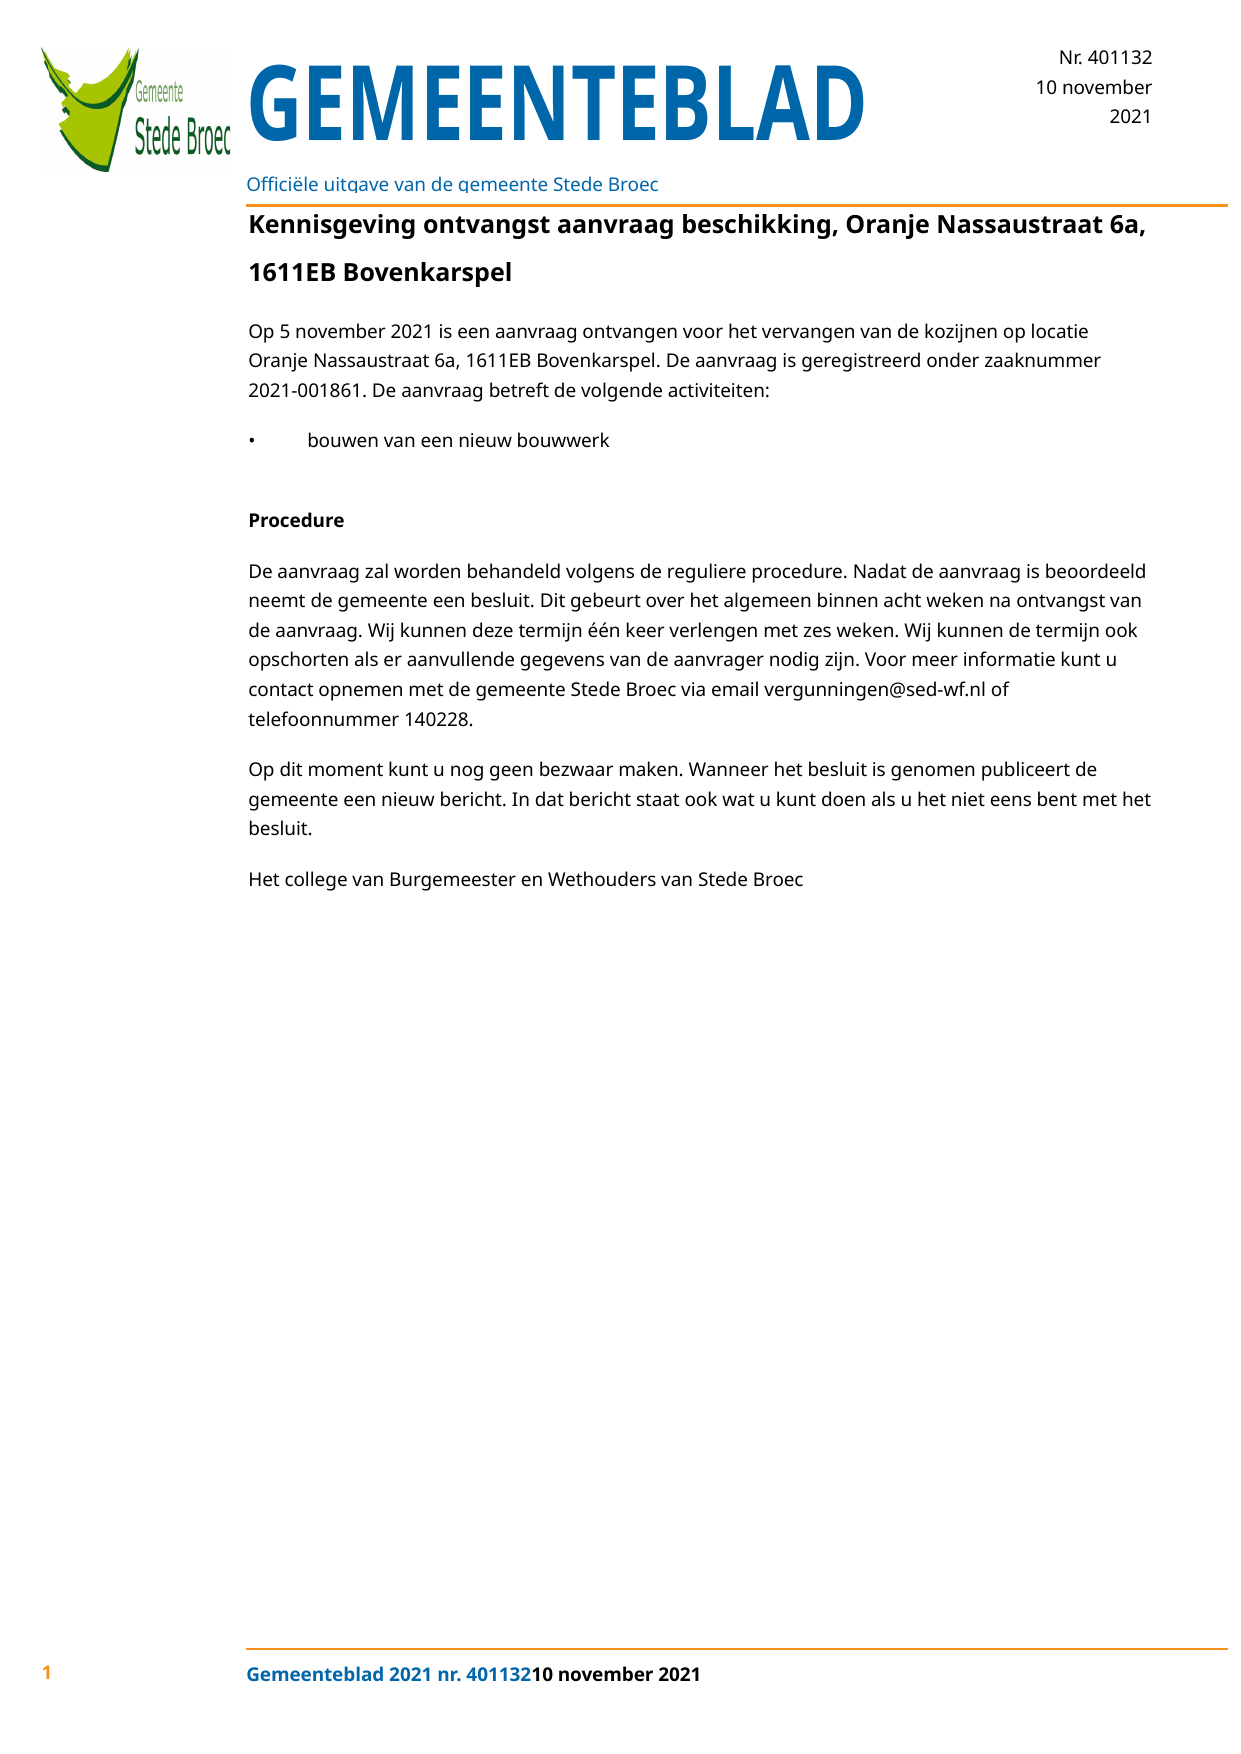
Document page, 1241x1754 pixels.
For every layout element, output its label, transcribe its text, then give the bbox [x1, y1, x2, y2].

text Op 5 november 2021 is een aanvraag ontvangen voor het vervangen van de kozijnen op locatie Oranje Nassaustraat 6a, 1611EB Bovenkarspel. De aanvraag is geregistreerd onder zaaknummer 2021-001861. De aanvraag betreft de volgende activiteiten: [248, 318, 1152, 403]
picture [41, 47, 231, 172]
text De aanvraag zal worden behandeld volgens de reguliere procedure. Nadat de aanvraag is beoordeeld neemt de gemeente een besluit. Dit gebeurt over het algemeen binnen acht weken na ontvangst van de aanvraag. Wij kunnen deze termijn één keer verlengen met zes weken. Wij kunnen de termijn ook opschorten als er aanvullende gegevens van de aanvrager nodig zijn. Voor meer informatie kunt u contact opnemen met de gemeente Stede Broec via email vergunningen@sed-wf.nl of telefoonnummer 140228. [248, 558, 1152, 732]
text Procedure [248, 507, 1152, 533]
list bouwen van een nieuw bouwwerk [248, 427, 1152, 453]
text Kennisgeving ontvangst aanvraag beschikking, Oranje Nassaustraat 6a, 1611EB Bovenkarspel [248, 207, 1152, 288]
text Het college van Burgemeester en Wethouders van Stede Broec [248, 866, 1152, 892]
text Op dit moment kunt u nog geen bezwaar maken. Wanneer het besluit is genomen publiceert de gemeente een nieuw bericht. In dat bericht staat ook wat u kunt doen als u het niet eens bent met het besluit. [248, 756, 1152, 841]
